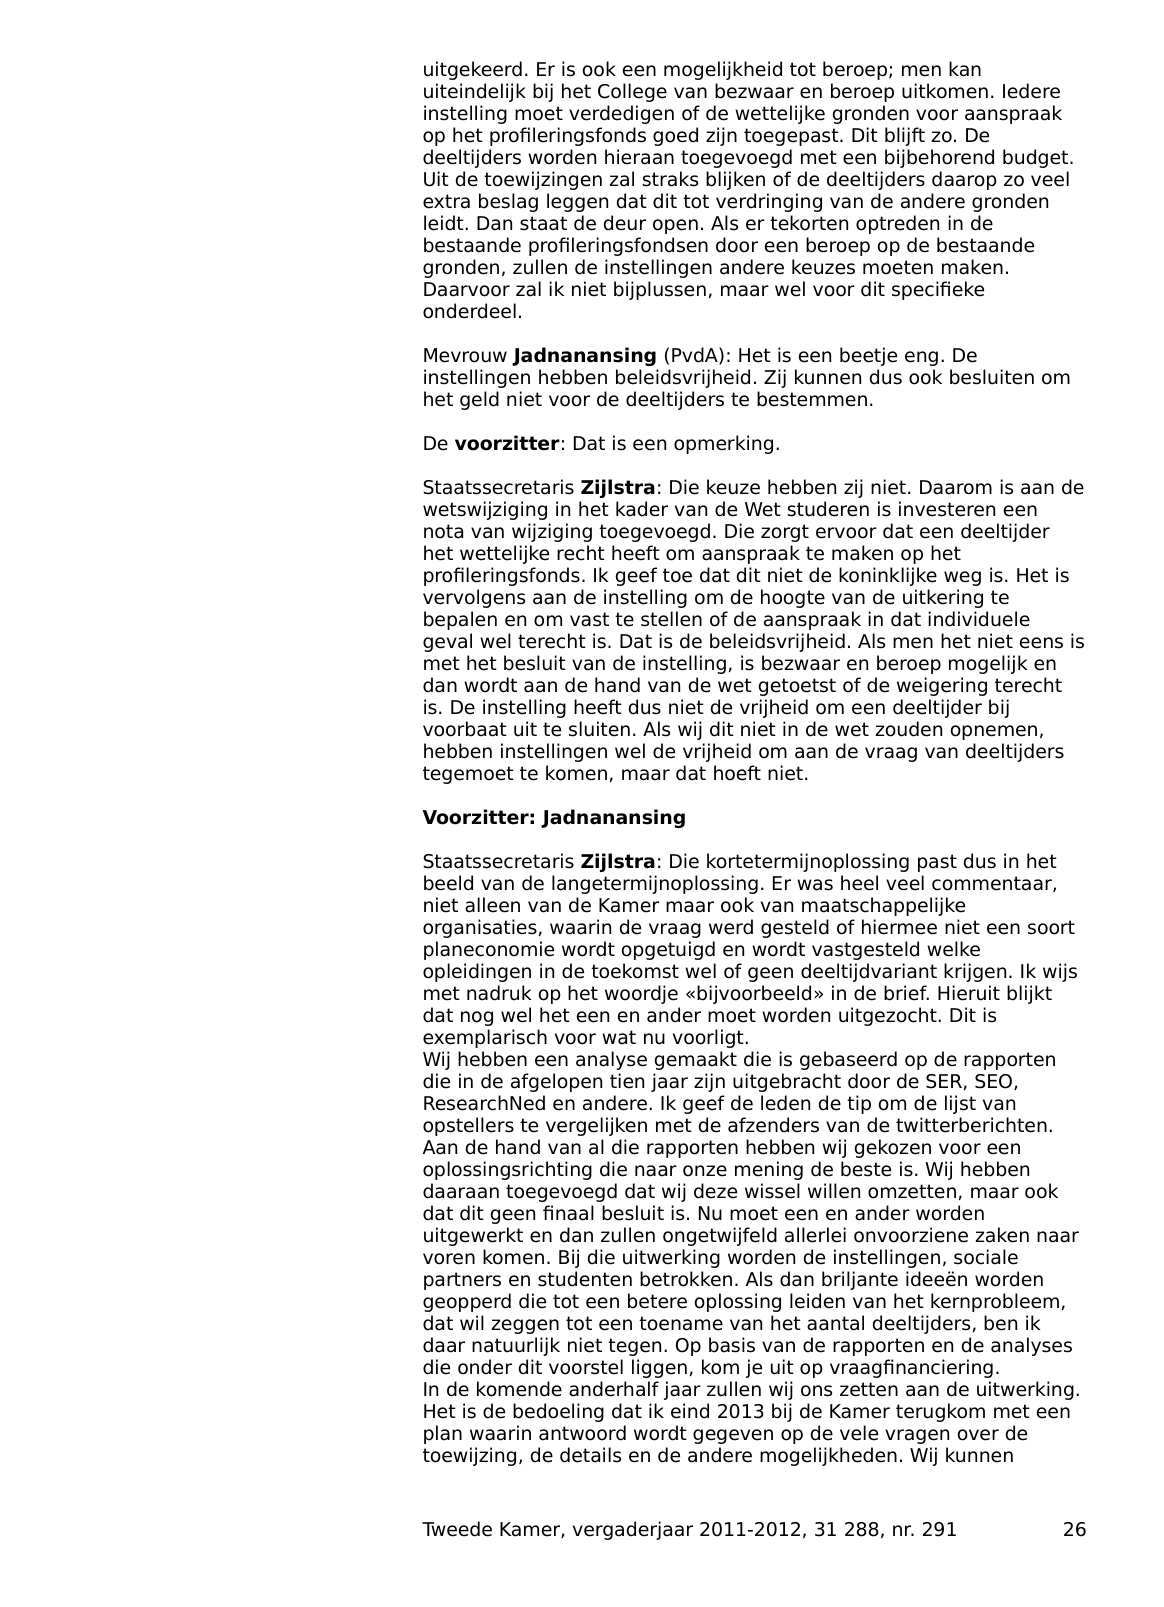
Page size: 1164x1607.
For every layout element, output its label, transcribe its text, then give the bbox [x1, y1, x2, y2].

text Staatssecretaris Zijlstra: Die keuze hebben zij niet. Daarom is aan de wetswijziging in het kader van de Wet studeren is investeren een nota van wijziging toegevoegd. Die zorgt ervoor dat een deeltijder het wettelijke recht heeft om aanspraak te maken op het profileringsfonds. Ik geef toe dat dit niet de koninklijke weg is. Het is vervolgens aan de instelling om de hoogte van de uitkering te bepalen en om vast te stellen of de aanspraak in dat individuele geval wel terecht is. Dat is de beleidsvrijheid. Als men het niet eens is met het besluit van de instelling, is bezwaar en beroep mogelijk en dan wordt aan de hand van de wet getoetst of de weigering terecht is. De instelling heeft dus niet de vrijheid om een deeltijder bij voorbaat uit te sluiten. Als wij dit niet in de wet zouden opnemen, hebben instellingen wel de vrijheid om aan de vraag van deeltijders tegemoet te komen, maar dat hoeft niet. [422, 477, 1087, 785]
text uitgekeerd. Er is ook een mogelijkheid tot beroep; men kan uiteindelijk bij het College van bezwaar en beroep uitkomen. Iedere instelling moet verdedigen of de wettelijke gronden voor aanspraak op het profileringsfonds goed zijn toegepast. Dit blijft zo. De deeltijders worden hieraan toegevoegd met een bijbehorend budget. Uit de toewijzingen zal straks blijken of de deeltijders daarop zo veel extra beslag leggen dat dit tot verdringing van de andere gronden leidt. Dan staat de deur open. Als er tekorten optreden in de bestaande profileringsfondsen door een beroep op de bestaande gronden, zullen de instellingen andere keuzes moeten maken. Daarvoor zal ik niet bijplussen, maar wel voor dit specifieke onderdeel. [422, 59, 1087, 323]
text Wij hebben een analyse gemaakt die is gebaseerd op de rapporten die in de afgelopen tien jaar zijn uitgebracht door de SER, SEO, ResearchNed en andere. Ik geef de leden de tip om de lijst van opstellers te vergelijken met de afzenders van de twitterberichten. Aan de hand van al die rapporten hebben wij gekozen voor een oplossingsrichting die naar onze mening de beste is. Wij hebben daaraan toegevoegd dat wij deze wissel willen omzetten, maar ook dat dit geen finaal besluit is. Nu moet een en ander worden uitgewerkt en dan zullen ongetwijfeld allerlei onvoorziene zaken naar voren komen. Bij die uitwerking worden de instellingen, sociale partners en studenten betrokken. Als dan briljante ideeën worden geopperd die tot een betere oplossing leiden van het kernprobleem, dat wil zeggen tot een toename van het aantal deeltijders, ben ik daar natuurlijk niet tegen. Op basis van de rapporten en de analyses die onder dit voorstel liggen, kom je uit op vraagfinanciering. [422, 1049, 1087, 1379]
text Staatssecretaris Zijlstra: Die kortetermijnoplossing past dus in het beeld van de langetermijnoplossing. Er was heel veel commentaar, niet alleen van de Kamer maar ook van maatschappelijke organisaties, waarin de vraag werd gesteld of hiermee niet een soort planeconomie wordt opgetuigd en wordt vastgesteld welke opleidingen in de toekomst wel of geen deeltijdvariant krijgen. Ik wijs met nadruk op het woordje «bijvoorbeeld» in de brief. Hieruit blijkt dat nog wel het een en ander moet worden uitgezocht. Dit is exemplarisch voor wat nu voorligt. [422, 851, 1087, 1049]
text Mevrouw Jadnanansing (PvdA): Het is een beetje eng. De instellingen hebben beleidsvrijheid. Zij kunnen dus ook besluiten om het geld niet voor de deeltijders te bestemmen. [422, 345, 1087, 411]
text In de komende anderhalf jaar zullen wij ons zetten aan de uitwerking. Het is de bedoeling dat ik eind 2013 bij de Kamer terugkom met een plan waarin antwoord wordt gegeven op de vele vragen over de toewijzing, de details en de andere mogelijkheden. Wij kunnen [422, 1379, 1087, 1467]
text Voorzitter: Jadnanansing [422, 807, 1087, 829]
text De voorzitter: Dat is een opmerking. [422, 433, 1087, 455]
